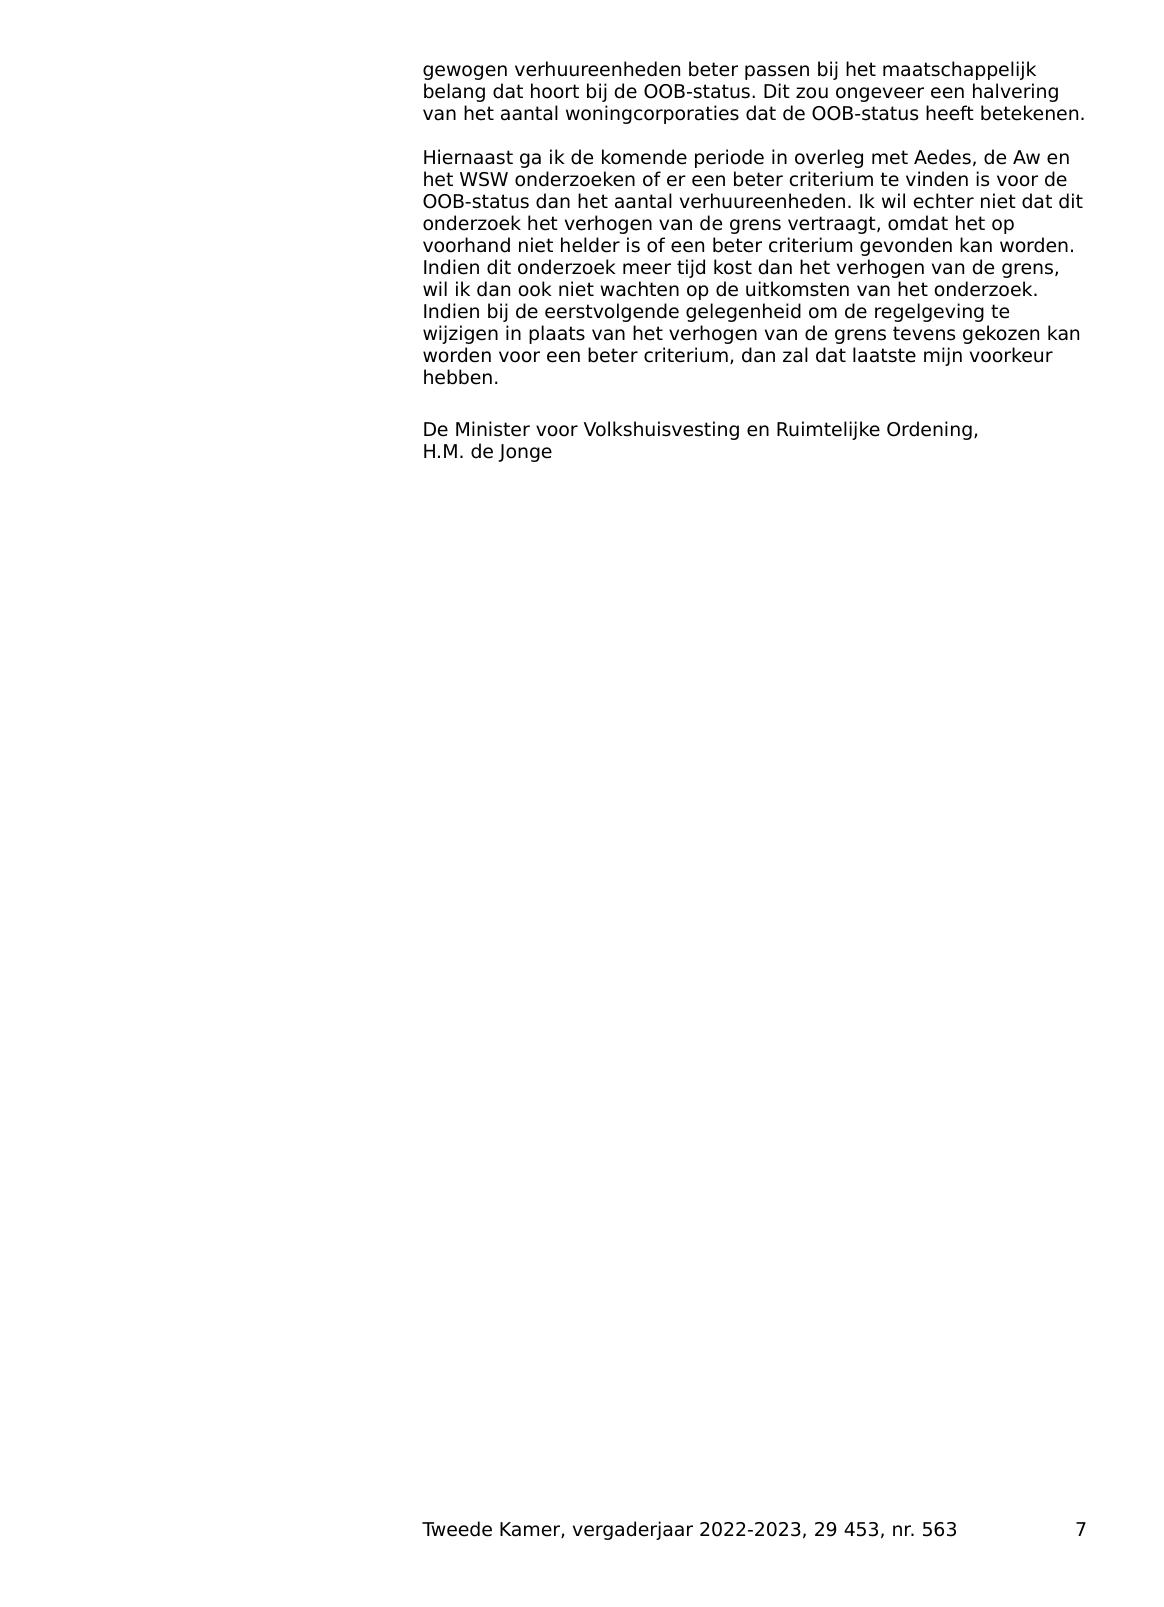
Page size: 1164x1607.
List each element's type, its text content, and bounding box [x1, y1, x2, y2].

text De Minister voor Volkshuisvesting en Ruimtelijke Ordening, H.M. de Jonge [422, 419, 1087, 463]
text gewogen verhuureenheden beter passen bij het maatschappelijk belang dat hoort bij de OOB-status. Dit zou ongeveer een halvering van het aantal woningcorporaties dat de OOB-status heeft betekenen. [422, 59, 1087, 125]
text Hiernaast ga ik de komende periode in overleg met Aedes, de Aw en het WSW onderzoeken of er een beter criterium te vinden is voor de OOB-status dan het aantal verhuureenheden. Ik wil echter niet dat dit onderzoek het verhogen van de grens vertraagt, omdat het op voorhand niet helder is of een beter criterium gevonden kan worden. Indien dit onderzoek meer tijd kost dan het verhogen van de grens, wil ik dan ook niet wachten op de uitkomsten van het onderzoek. Indien bij de eerstvolgende gelegenheid om de regelgeving te wijzigen in plaats van het verhogen van de grens tevens gekozen kan worden voor een beter criterium, dan zal dat laatste mijn voorkeur hebben. [422, 147, 1087, 389]
